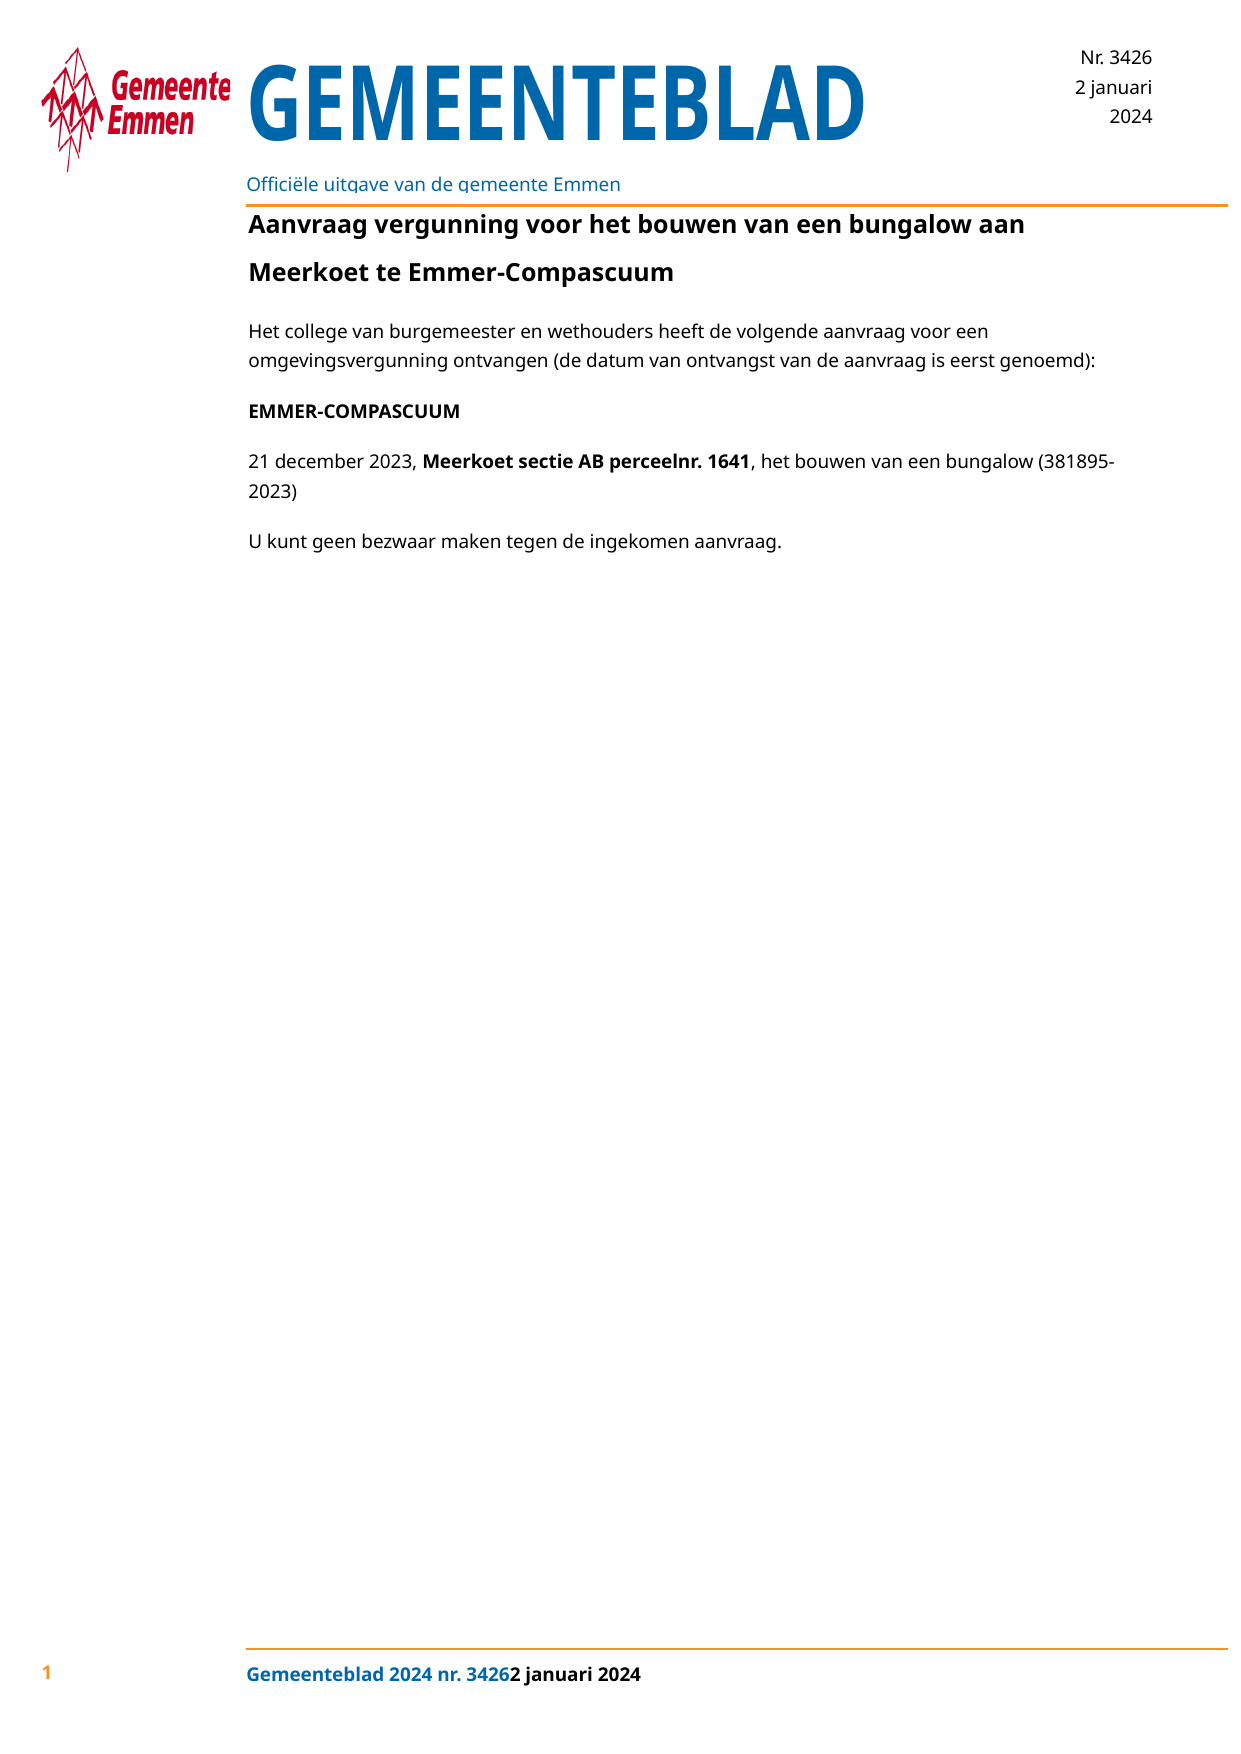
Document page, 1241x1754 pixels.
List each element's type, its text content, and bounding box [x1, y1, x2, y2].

text Aanvraag vergunning voor het bouwen van een bungalow aan Meerkoet te Emmer-Compascuum [248, 207, 1152, 288]
picture [41, 47, 231, 172]
text Het college van burgemeester en wethouders heeft de volgende aanvraag voor een omgevingsvergunning ontvangen (de datum van ontvangst van de aanvraag is eerst genoemd): [248, 318, 1152, 373]
text U kunt geen bezwaar maken tegen de ingekomen aanvraag. [248, 528, 1152, 554]
text 21 december 2023, Meerkoet sectie AB perceelnr. 1641, het bouwen van een bungalow (381895-2023) [248, 448, 1152, 504]
text EMMER-COMPASCUUM [248, 398, 1152, 424]
